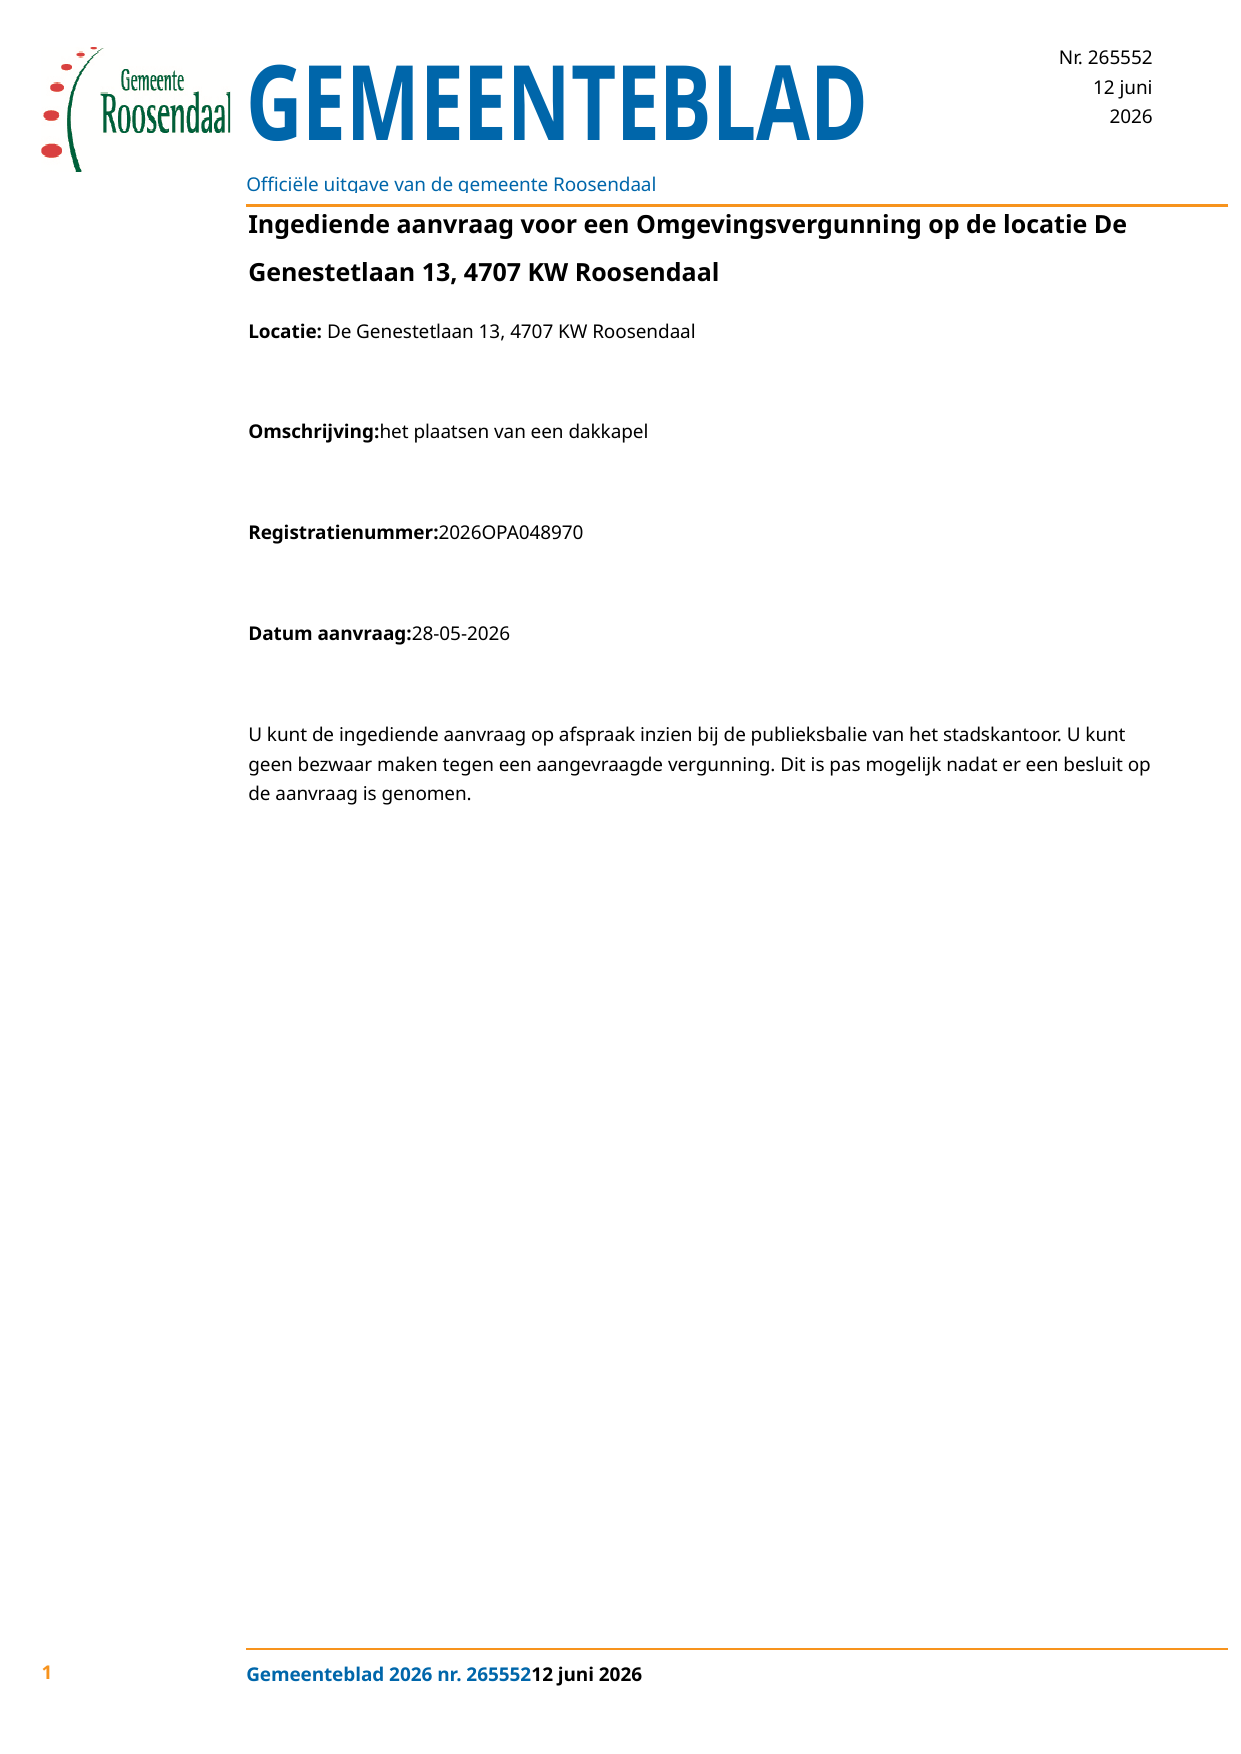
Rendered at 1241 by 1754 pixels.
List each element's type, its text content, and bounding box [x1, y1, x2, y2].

text Locatie: De Genestetlaan 13, 4707 KW Roosendaal [248, 318, 1152, 344]
text Ingediende aanvraag voor een Omgevingsvergunning op de locatie De Genestetlaan 13, 4707 KW Roosendaal [248, 207, 1152, 288]
text Datum aanvraag:28-05-2026 [248, 620, 1152, 646]
picture [41, 47, 231, 172]
text Omschrijving:het plaatsen van een dakkapel [248, 419, 1152, 444]
text U kunt de ingediende aanvraag op afspraak inzien bij de publieksbalie van het stadskantoor. U kunt geen bezwaar maken tegen een aangevraagde vergunning. Dit is pas mogelijk nadat er een besluit op de aanvraag is genomen. [248, 721, 1152, 806]
text Registratienummer:2026OPA048970 [248, 519, 1152, 545]
